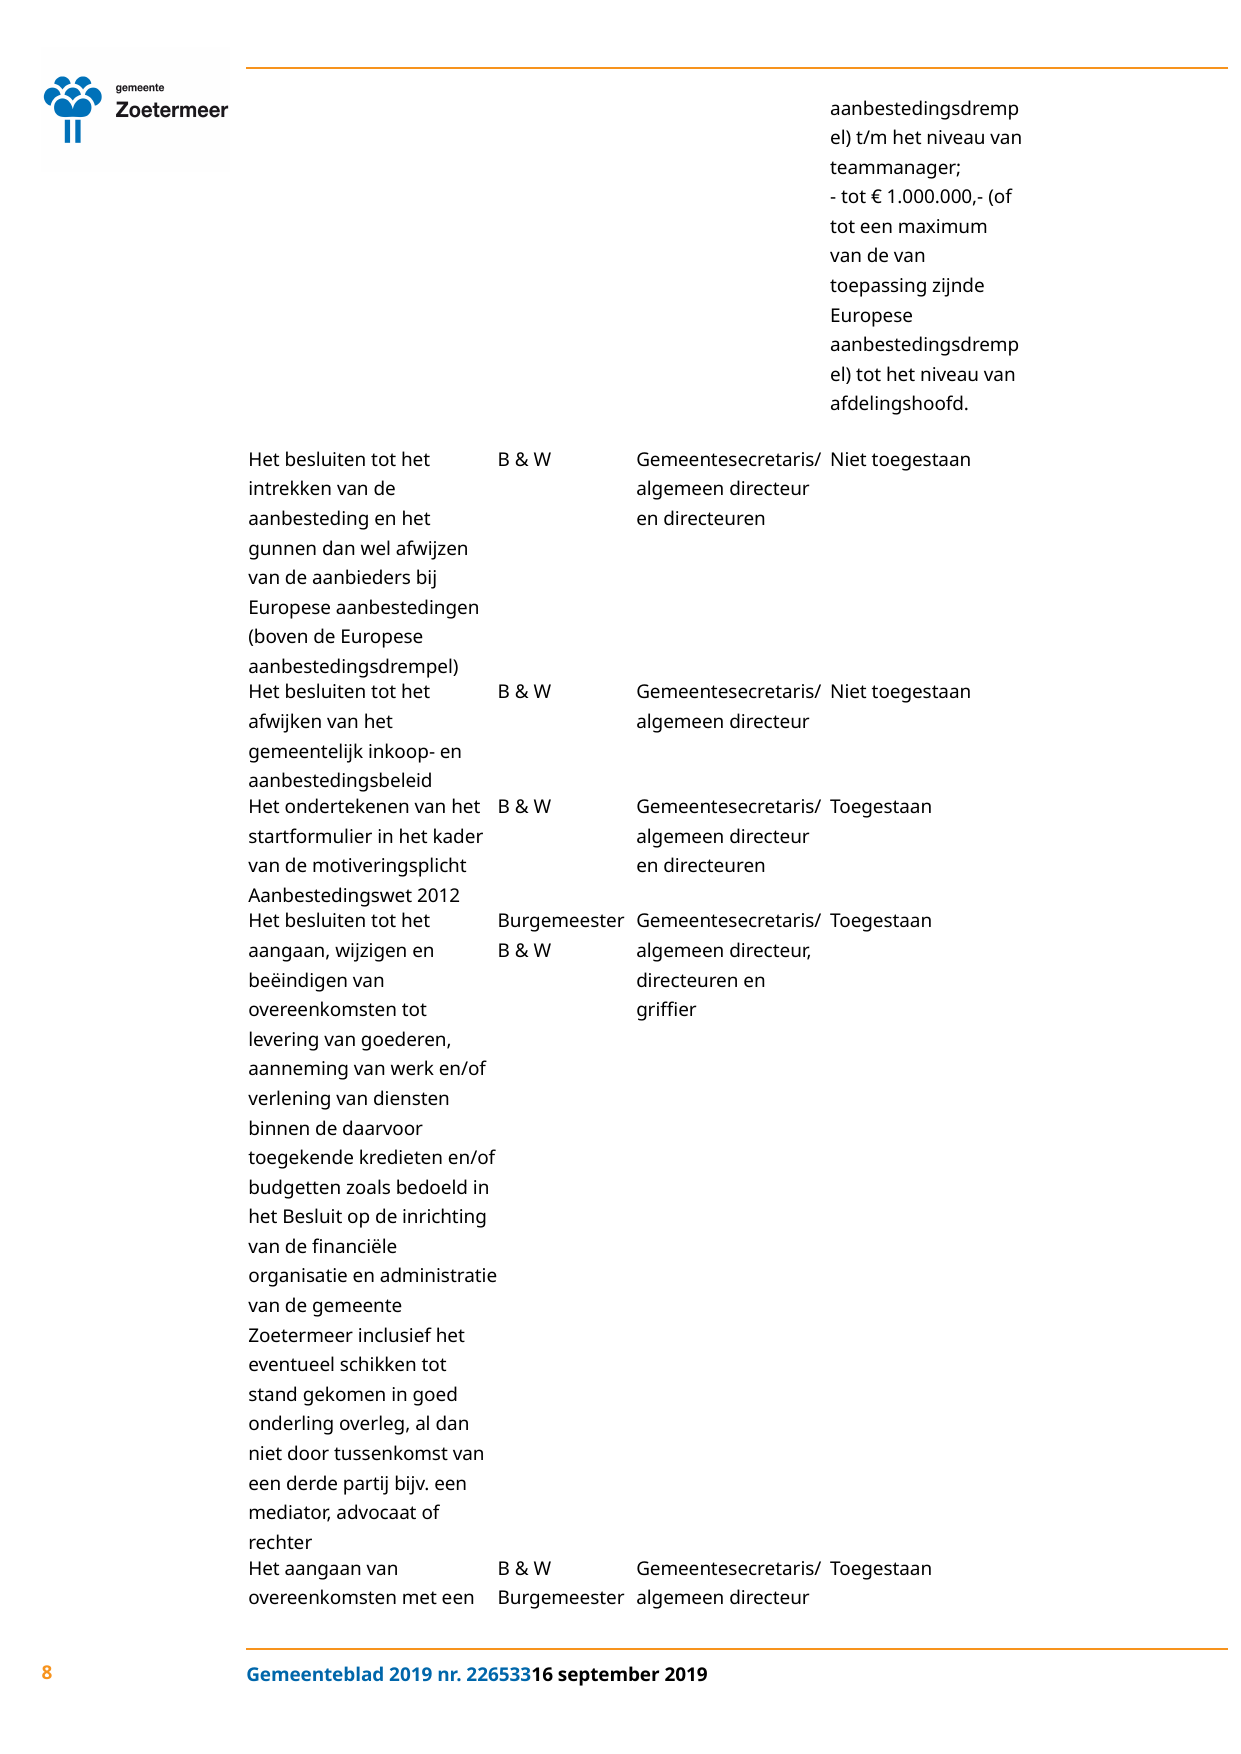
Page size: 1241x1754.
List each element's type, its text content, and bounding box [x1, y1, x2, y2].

table_cell Gemeentesecretaris/ algemeen directeur [636, 679, 830, 793]
table_cell [248, 95, 497, 446]
table_cell Het besluiten tot het afwijken van het gemeentelijk inkoop- en aanbestedingsbeleid [248, 679, 497, 793]
table_cell Het aangaan van overeenkomsten met een [248, 1555, 497, 1610]
table_cell Niet toegestaan [830, 446, 1024, 679]
table_cell Toegestaan [830, 793, 1024, 908]
table_cell Gemeentesecretaris/ algemeen directeur [636, 1555, 830, 1610]
table_cell Het besluiten tot het intrekken van de aanbesteding en het gunnen dan wel afwijzen van de aanbieders bij Europese aanbestedingen (boven de Europese aanbestedingsdrempel) [248, 446, 497, 679]
table_cell Gemeentesecretaris/ algemeen directeur en directeuren [636, 446, 830, 679]
table_cell aanbestedingsdrempel) t/m het niveau van teammanager; - tot € 1.000.000,- (of tot een maximum van de van toepassing zijnde Europese aanbestedingsdrempel) tot het niveau van afdelingshoofd. [830, 95, 1024, 446]
picture [41, 47, 231, 172]
table_cell Toegestaan [830, 1555, 1024, 1610]
table_cell Niet toegestaan [830, 679, 1024, 793]
table_cell Het ondertekenen van het startformulier in het kader van de motiveringsplicht Aanbestedingswet 2012 [248, 793, 497, 908]
table_cell Gemeentesecretaris/ algemeen directeur, directeuren en griffier [636, 908, 830, 1555]
table_cell Toegestaan [830, 908, 1024, 1555]
table_cell [636, 95, 830, 446]
table_cell Het besluiten tot het aangaan, wijzigen en beëindigen van overeenkomsten tot levering van goederen, aanneming van werk en/of verlening van diensten binnen de daarvoor toegekende kredieten en/of budgetten zoals bedoeld in het Besluit op de inrichting van de financiële organisatie en administratie van de gemeente Zoetermeer inclusief het eventueel schikken tot stand gekomen in goed onderling overleg, al dan niet door tussenkomst van een derde partij bijv. een mediator, advocaat of rechter [248, 908, 497, 1555]
table_cell Gemeentesecretaris/ algemeen directeur en directeuren [636, 793, 830, 908]
table_cell [498, 95, 636, 446]
table_cell B & W [498, 793, 636, 908]
table_cell B & W Burgemeester [498, 1555, 636, 1610]
table_cell B & W [498, 679, 636, 793]
table_cell B & W [498, 446, 636, 679]
table_cell Burgemeester B & W [498, 908, 636, 1555]
